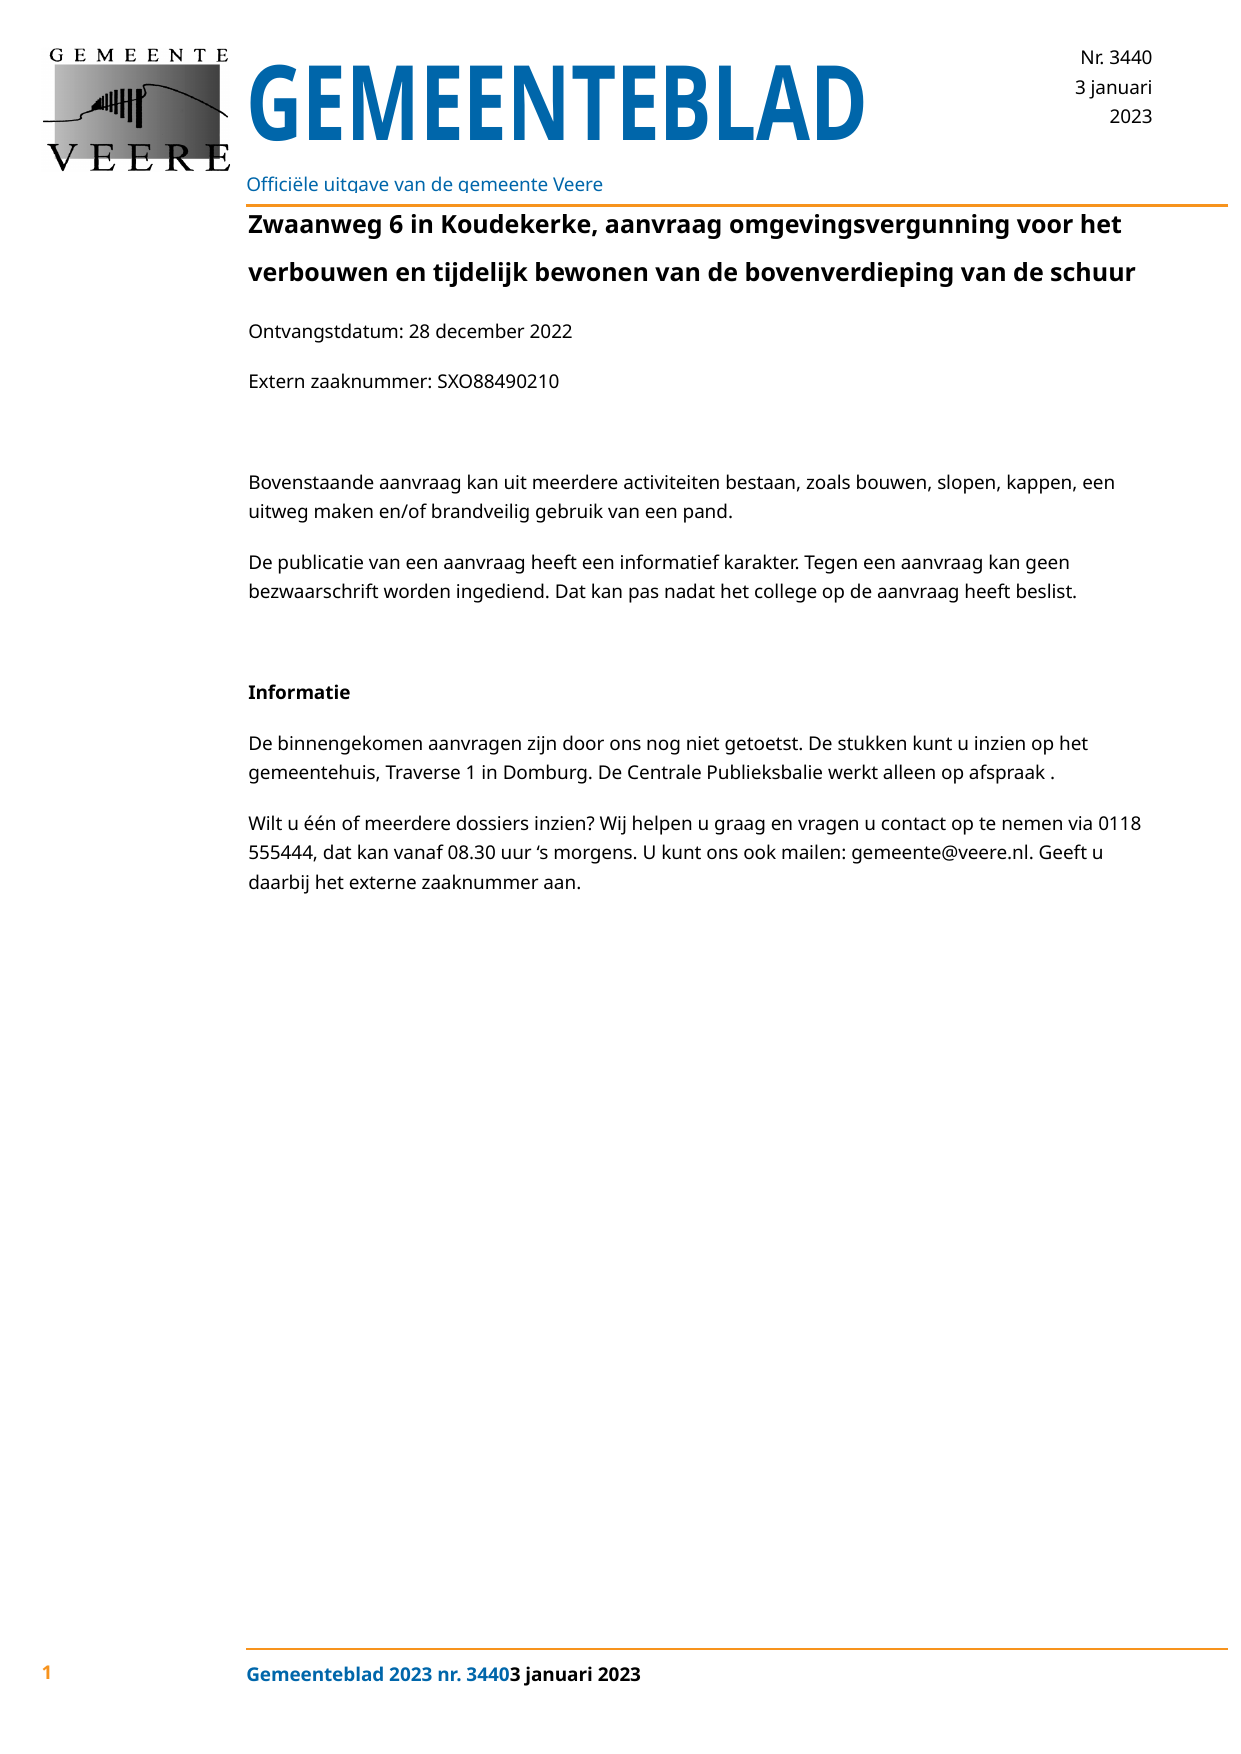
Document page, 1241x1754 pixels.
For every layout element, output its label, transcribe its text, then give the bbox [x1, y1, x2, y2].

text De publicatie van een aanvraag heeft een informatief karakter. Tegen een aanvraag kan geen bezwaarschrift worden ingediend. Dat kan pas nadat het college op de aanvraag heeft beslist. [248, 549, 1152, 604]
text Informatie [248, 679, 1152, 705]
picture [41, 47, 231, 172]
text Ontvangstdatum: 28 december 2022 [248, 318, 1152, 344]
text De binnengekomen aanvragen zijn door ons nog niet getoetst. De stukken kunt u inzien op het gemeentehuis, Traverse 1 in Domburg. De Centrale Publieksbalie werkt alleen op afspraak . [248, 730, 1152, 785]
text Zwaanweg 6 in Koudekerke, aanvraag omgevingsvergunning voor het verbouwen en tijdelijk bewonen van de bovenverdieping van de schuur [248, 207, 1152, 288]
text Bovenstaande aanvraag kan uit meerdere activiteiten bestaan, zoals bouwen, slopen, kappen, een uitweg maken en/of brandveilig gebruik van een pand. [248, 469, 1152, 524]
text Extern zaaknummer: SXO88490210 [248, 368, 1152, 394]
text Wilt u één of meerdere dossiers inzien? Wij helpen u graag en vragen u contact op te nemen via 0118 555444, dat kan vanaf 08.30 uur ‘s morgens. U kunt ons ook mailen: gemeente@veere.nl. Geeft u daarbij het externe zaaknummer aan. [248, 810, 1152, 895]
